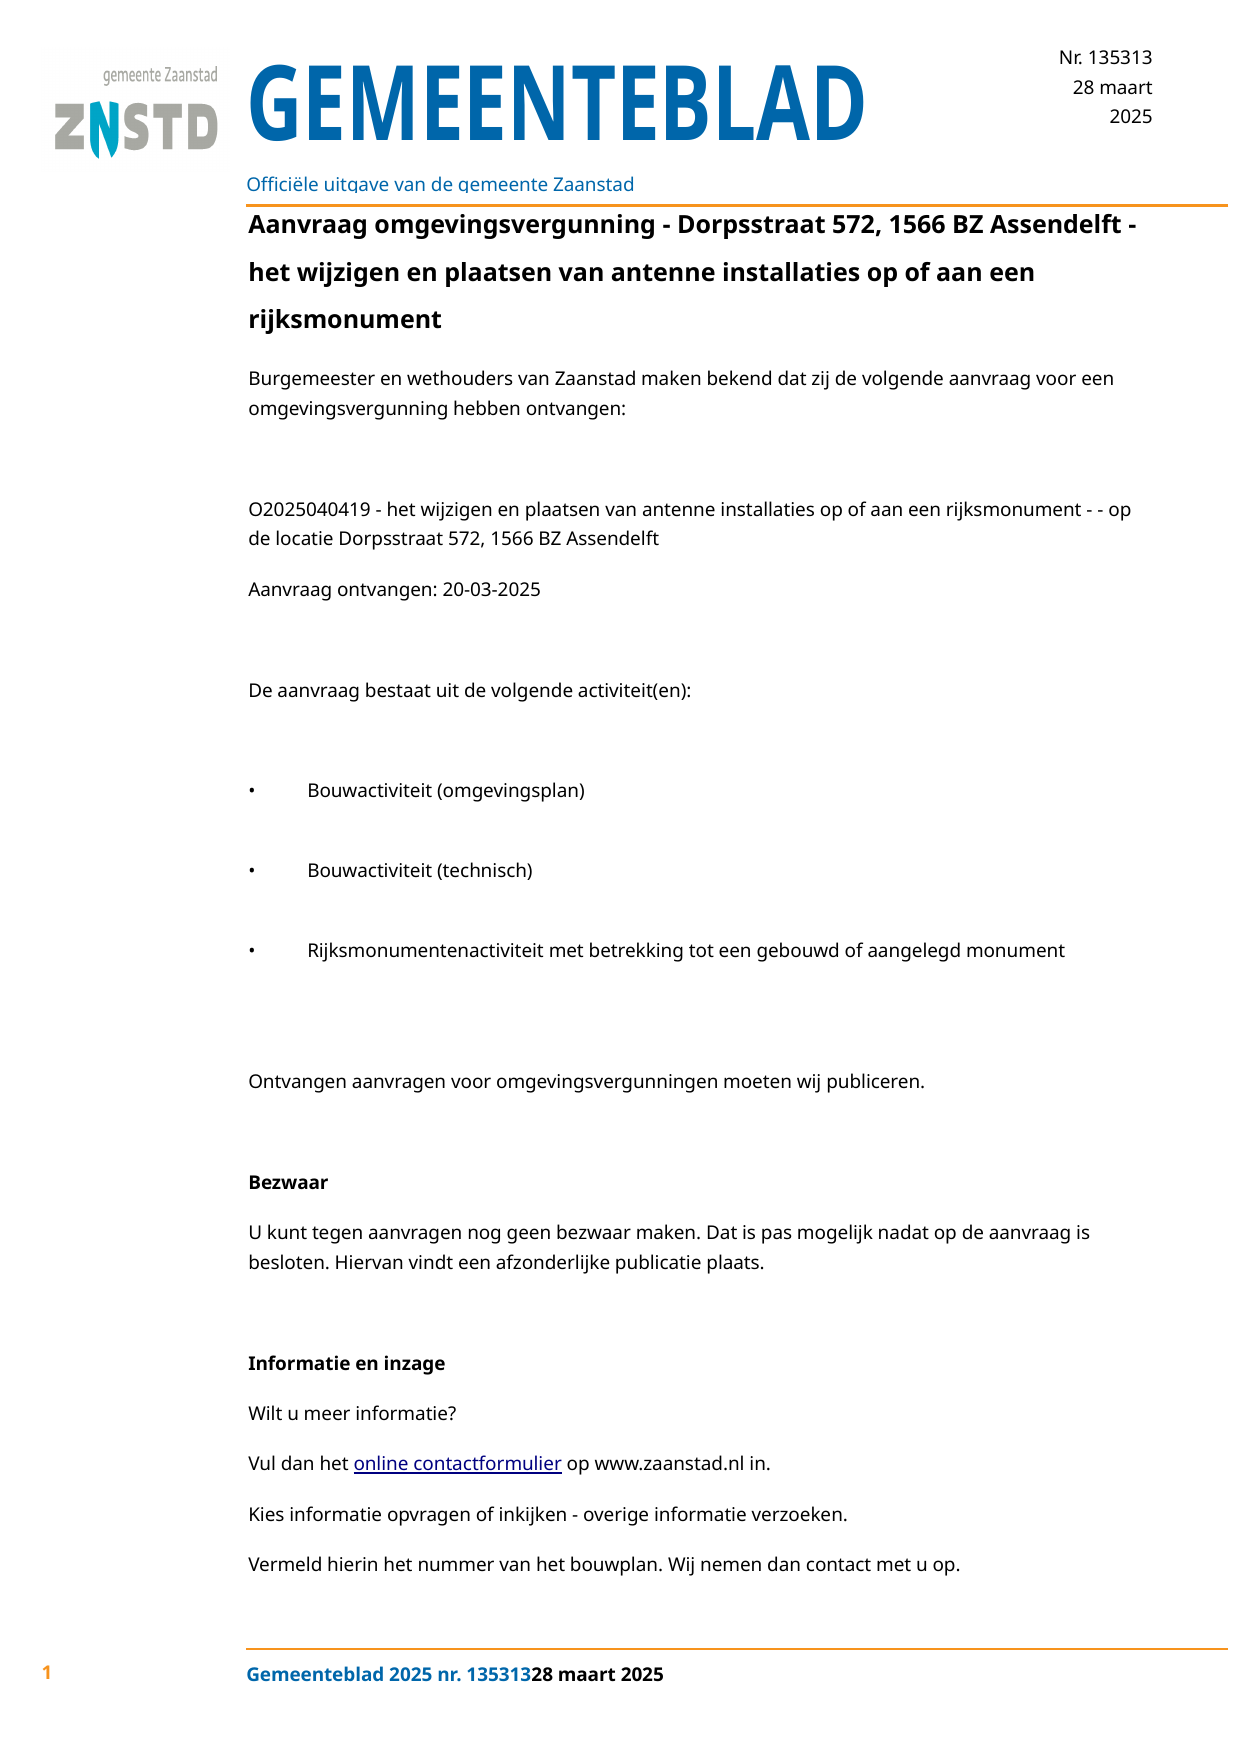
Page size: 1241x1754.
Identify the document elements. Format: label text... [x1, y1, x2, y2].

text Ontvangen aanvragen voor omgevingsvergunningen moeten wij publiceren. [248, 1068, 1152, 1094]
list Rijksmonumentenactiviteit met betrekking tot een gebouwd of aangelegd monument [248, 938, 1152, 963]
list Bouwactiviteit (technisch) [248, 858, 1152, 883]
text U kunt tegen aanvragen nog geen bezwaar maken. Dat is pas mogelijk nadat op de aanvraag is besloten. Hiervan vindt een afzonderlijke publicatie plaats. [248, 1219, 1152, 1274]
picture [41, 47, 231, 172]
list Bouwactiviteit (omgevingsplan) [248, 778, 1152, 803]
text Burgemeester en wethouders van Zaanstad maken bekend dat zij de volgende aanvraag voor een omgevingsvergunning hebben ontvangen: [248, 366, 1152, 421]
text O2025040419 - het wijzigen en plaatsen van antenne installaties op of aan een rijksmonument - - op de locatie Dorpsstraat 572, 1566 BZ Assendelft [248, 496, 1152, 551]
text Kies informatie opvragen of inkijken - overige informatie verzoeken. [248, 1501, 1152, 1527]
text Vul dan het online contactformulier op www.zaanstad.nl in. [248, 1451, 1152, 1476]
text Bezwaar [248, 1169, 1152, 1194]
text Aanvraag ontvangen: 20-03-2025 [248, 576, 1152, 602]
text De aanvraag bestaat uit de volgende activiteit(en): [248, 677, 1152, 702]
text Aanvraag omgevingsvergunning - Dorpsstraat 572, 1566 BZ Assendelft - het wijzigen en plaatsen van antenne installaties op of aan een rijksmonument [248, 207, 1152, 336]
text Vermeld hierin het nummer van het bouwplan. Wij nemen dan contact met u op. [248, 1551, 1152, 1577]
text Wilt u meer informatie? [248, 1400, 1152, 1426]
text Informatie en inzage [248, 1350, 1152, 1375]
